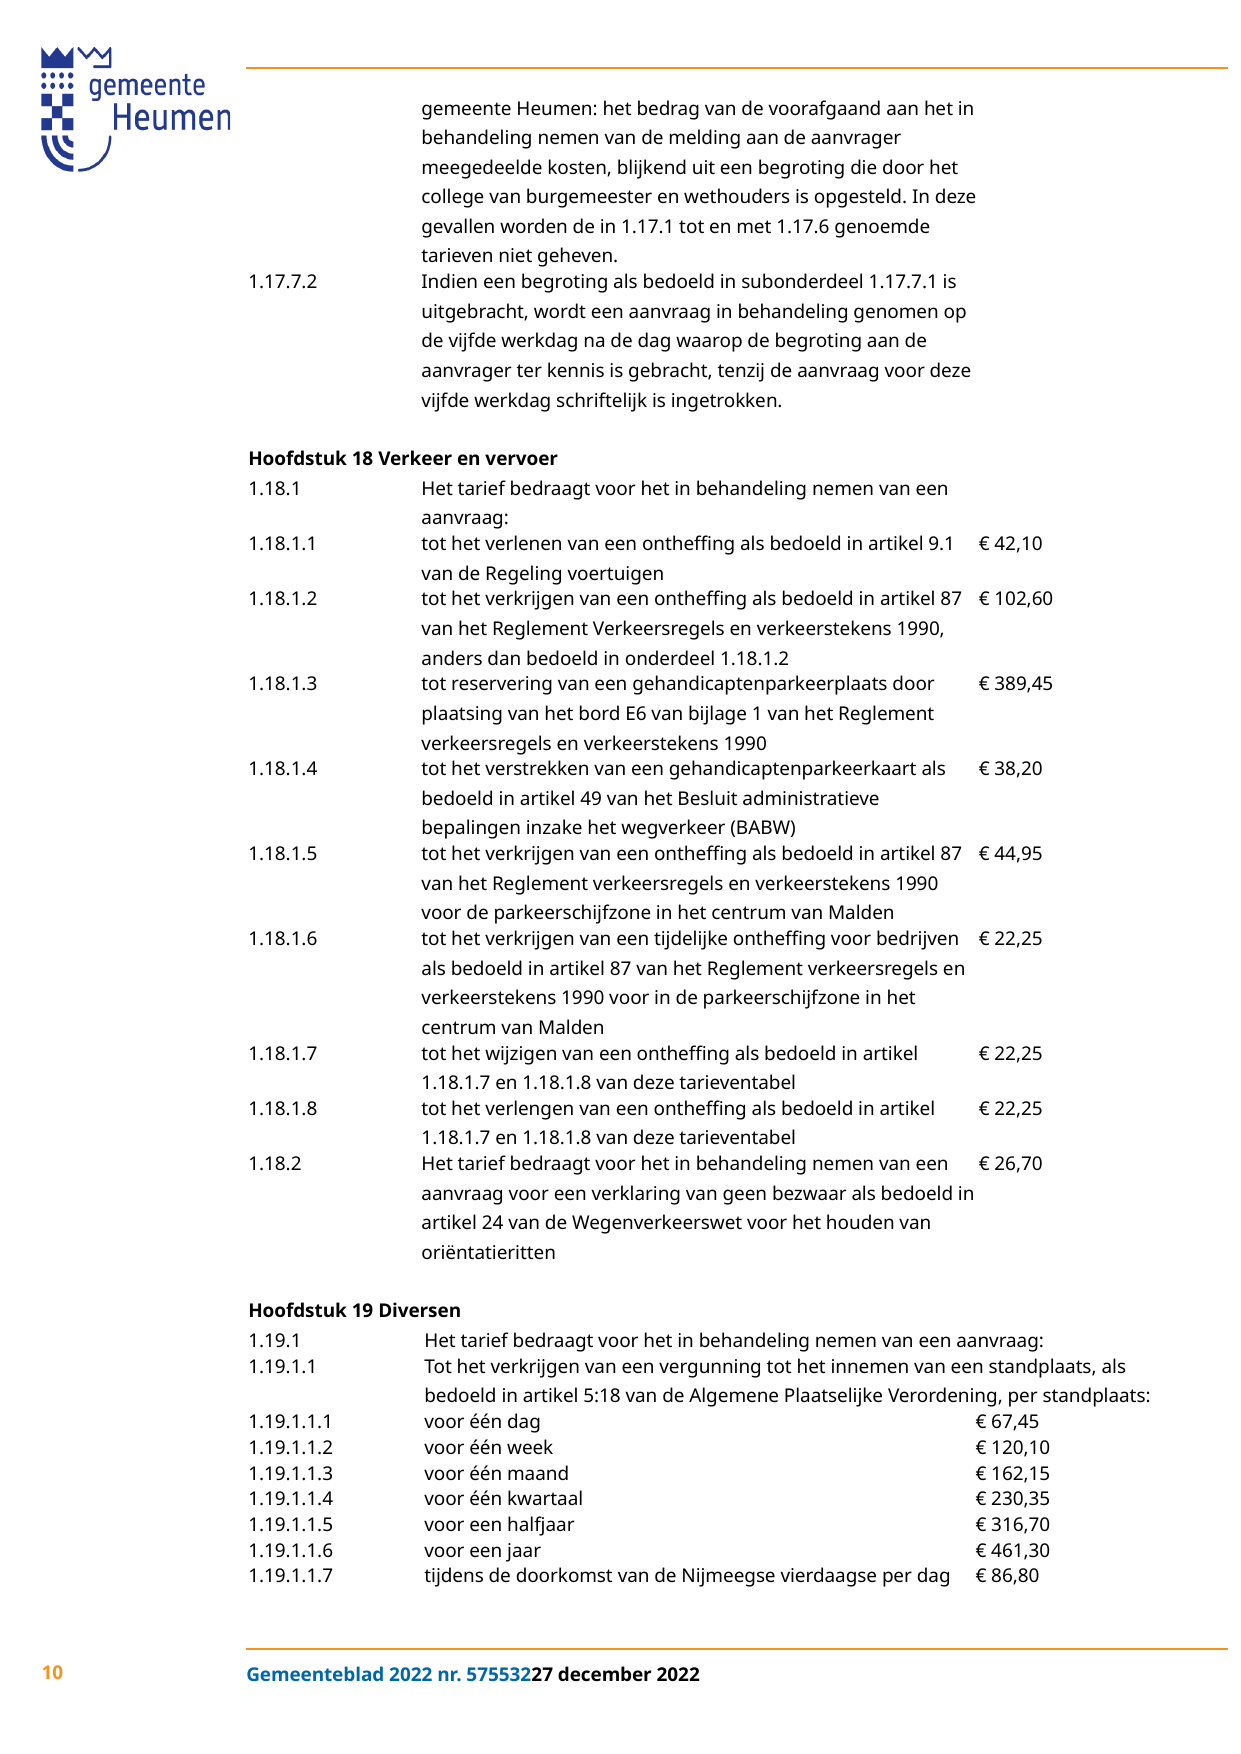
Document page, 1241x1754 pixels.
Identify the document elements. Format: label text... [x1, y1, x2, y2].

table_cell 1.19.1.1.1 [248, 1408, 424, 1434]
table_cell € 67,45 [975, 1408, 1152, 1434]
table_cell € 44,95 [979, 840, 1152, 925]
table_cell € 22,25 [979, 1040, 1152, 1095]
table_cell 1.18.1.7 [248, 1040, 421, 1095]
table_cell [979, 269, 1152, 412]
table_cell voor een halfjaar [424, 1511, 975, 1537]
table_cell voor één week [424, 1434, 975, 1460]
table_cell € 461,30 [975, 1537, 1152, 1563]
table_cell 1.19.1.1.7 [248, 1563, 424, 1588]
text Hoofdstuk 18 Verkeer en vervoer [248, 445, 1152, 471]
table_cell € 162,15 [975, 1460, 1152, 1486]
table_cell 1.18.1.3 [248, 671, 421, 755]
table_cell € 389,45 [979, 671, 1152, 755]
table_cell € 230,35 [975, 1486, 1152, 1511]
table_cell 1.18.2 [248, 1150, 421, 1265]
table_cell 1.18.1.5 [248, 840, 421, 925]
text Hoofdstuk 19 Diversen [248, 1298, 1152, 1323]
table_cell € 120,10 [975, 1434, 1152, 1460]
table_header Het tarief bedraagt voor het in behandeling nemen van een aanvraag: [424, 1327, 1152, 1353]
table_cell € 42,10 [979, 530, 1152, 586]
table_cell € 316,70 [975, 1511, 1152, 1537]
table_cell € 22,25 [979, 925, 1152, 1040]
table_cell voor één maand [424, 1460, 975, 1486]
table_cell 1.19.1.1.4 [248, 1486, 424, 1511]
table_cell tot het verkrijgen van een ontheffing als bedoeld in artikel 87 van het Reglement Verkeersregels en verkeerstekens 1990, anders dan bedoeld in onderdeel 1.18.1.2 [421, 586, 978, 671]
table_cell tot het verkrijgen van een ontheffing als bedoeld in artikel 87 van het Reglement verkeersregels en verkeerstekens 1990 voor de parkeerschijfzone in het centrum van Malden [421, 840, 978, 925]
table_cell 1.19.1.1.3 [248, 1460, 424, 1486]
picture [41, 47, 231, 172]
table_cell € 86,80 [975, 1563, 1152, 1588]
table_header 1.19.1 [248, 1327, 424, 1353]
table_header Het tarief bedraagt voor het in behandeling nemen van een aanvraag: [421, 475, 978, 530]
table_header [979, 475, 1152, 530]
table_cell 1.19.1.1.5 [248, 1511, 424, 1537]
table_cell tot het wijzigen van een ontheffing als bedoeld in artikel 1.18.1.7 en 1.18.1.8 van deze tarieventabel [421, 1040, 978, 1095]
table_cell tot reservering van een gehandicaptenparkeerplaats door plaatsing van het bord E6 van bijlage 1 van het Reglement verkeersregels en verkeerstekens 1990 [421, 671, 978, 755]
table_cell tot het verkrijgen van een tijdelijke ontheffing voor bedrijven als bedoeld in artikel 87 van het Reglement verkeersregels en verkeerstekens 1990 voor in de parkeerschijfzone in het centrum van Malden [421, 925, 978, 1040]
table_cell 1.18.1.1 [248, 530, 421, 586]
table_cell 1.19.1.1.6 [248, 1537, 424, 1563]
table_cell Indien een begroting als bedoeld in subonderdeel 1.17.7.1 is uitgebracht, wordt een aanvraag in behandeling genomen op de vijfde werkdag na de dag waarop de begroting aan de aanvrager ter kennis is gebracht, tenzij de aanvraag voor deze vijfde werkdag schriftelijk is ingetrokken. [421, 269, 978, 412]
table_cell voor één kwartaal [424, 1486, 975, 1511]
table_cell tot het verlengen van een ontheffing als bedoeld in artikel 1.18.1.7 en 1.18.1.8 van deze tarieventabel [421, 1095, 978, 1150]
table_cell € 22,25 [979, 1095, 1152, 1150]
table_cell 1.19.1.1.2 [248, 1434, 424, 1460]
table_cell 1.18.1.6 [248, 925, 421, 1040]
table_cell 1.17.7.2 [248, 269, 421, 412]
table_cell 1.18.1.2 [248, 586, 421, 671]
table_cell 1.18.1.8 [248, 1095, 421, 1150]
table_cell voor een jaar [424, 1537, 975, 1563]
table_cell tot het verstrekken van een gehandicaptenparkeerkaart als bedoeld in artikel 49 van het Besluit administratieve bepalingen inzake het wegverkeer (BABW) [421, 755, 978, 840]
table_cell tijdens de doorkomst van de Nijmeegse vierdaagse per dag [424, 1563, 975, 1588]
table_cell 1.19.1.1 [248, 1353, 424, 1408]
table_cell [248, 95, 421, 268]
table_cell tot het verlenen van een ontheffing als bedoeld in artikel 9.1 van de Regeling voertuigen [421, 530, 978, 586]
table_cell Tot het verkrijgen van een vergunning tot het innemen van een standplaats, als bedoeld in artikel 5:18 van de Algemene Plaatselijke Verordening, per standplaats: [424, 1353, 1152, 1408]
table_cell € 102,60 [979, 586, 1152, 671]
table_cell 1.18.1.4 [248, 755, 421, 840]
table_cell € 38,20 [979, 755, 1152, 840]
table_cell voor één dag [424, 1408, 975, 1434]
table_header 1.18.1 [248, 475, 421, 530]
table_cell Het tarief bedraagt voor het in behandeling nemen van een aanvraag voor een verklaring van geen bezwaar als bedoeld in artikel 24 van de Wegenverkeerswet voor het houden van oriëntatieritten [421, 1150, 978, 1265]
table_cell € 26,70 [979, 1150, 1152, 1265]
table_cell gemeente Heumen: het bedrag van de voorafgaand aan het in behandeling nemen van de melding aan de aanvrager meegedeelde kosten, blijkend uit een begroting die door het college van burgemeester en wethouders is opgesteld. In deze gevallen worden de in 1.17.1 tot en met 1.17.6 genoemde tarieven niet geheven. [421, 95, 978, 268]
table_cell [979, 95, 1152, 268]
